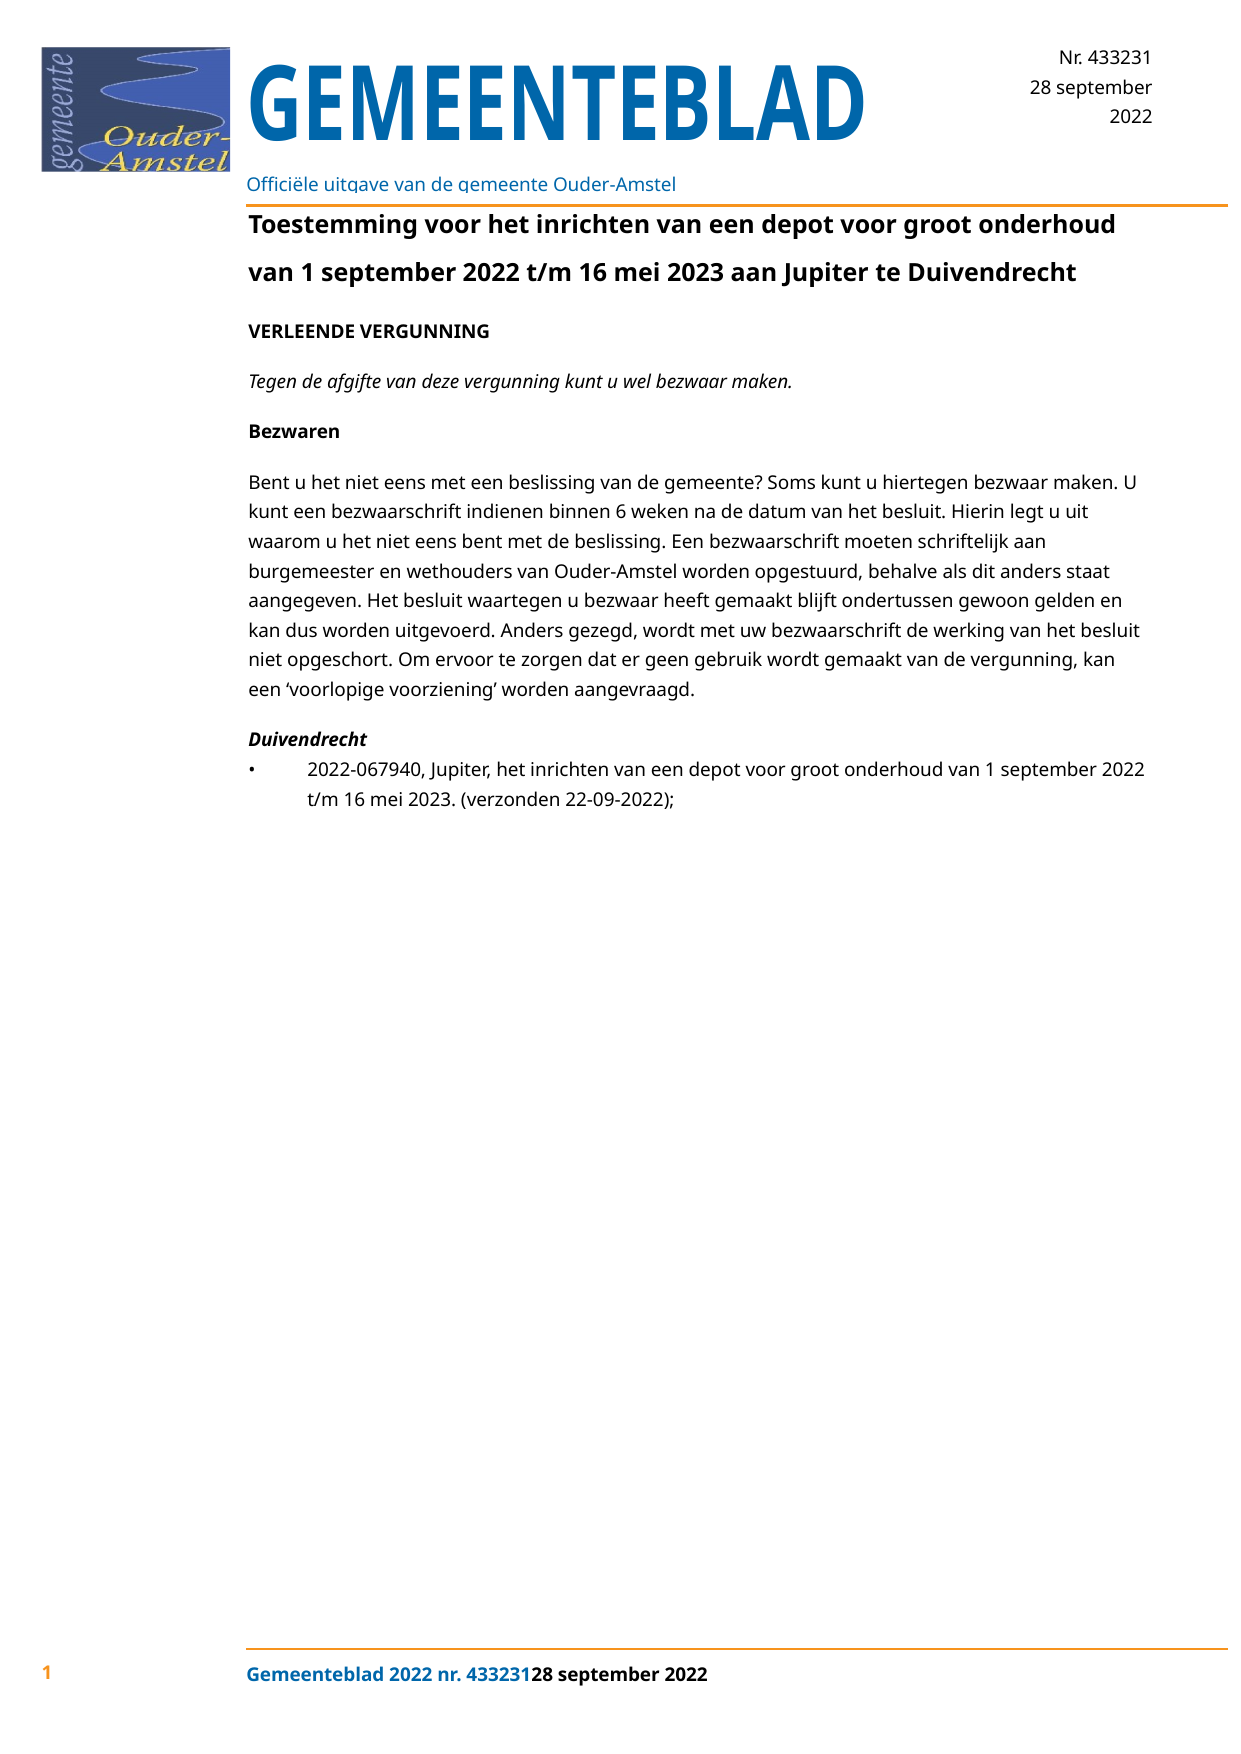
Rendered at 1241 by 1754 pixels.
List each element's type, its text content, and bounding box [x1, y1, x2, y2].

list 2022-067940, Jupiter, het inrichten van een depot voor groot onderhoud van 1 september 2022 t/m 16 mei 2023. (verzonden 22-09-2022); [248, 756, 1152, 812]
text Tegen de afgifte van deze vergunning kunt u wel bezwaar maken. [248, 368, 1152, 394]
text Toestemming voor het inrichten van een depot voor groot onderhoud van 1 september 2022 t/m 16 mei 2023 aan Jupiter te Duivendrecht [248, 207, 1152, 288]
text Bent u het niet eens met een beslissing van de gemeente? Soms kunt u hiertegen bezwaar maken. U kunt een bezwaarschrift indienen binnen 6 weken na de datum van het besluit. Hierin legt u uit waarom u het niet eens bent met de beslissing. Een bezwaarschrift moeten schriftelijk aan burgemeester en wethouders van Ouder-Amstel worden opgestuurd, behalve als dit anders staat aangegeven. Het besluit waartegen u bezwaar heeft gemaakt blijft ondertussen gewoon gelden en kan dus worden uitgevoerd. Anders gezegd, wordt met uw bezwaarschrift de werking van het besluit niet opgeschort. Om ervoor te zorgen dat er geen gebruik wordt gemaakt van de vergunning, kan een ‘voorlopige voorziening’ worden aangevraagd. [248, 469, 1152, 702]
text VERLEENDE VERGUNNING [248, 318, 1152, 344]
text Bezwaren [248, 419, 1152, 444]
picture [41, 47, 231, 172]
text Duivendrecht [248, 727, 1152, 752]
